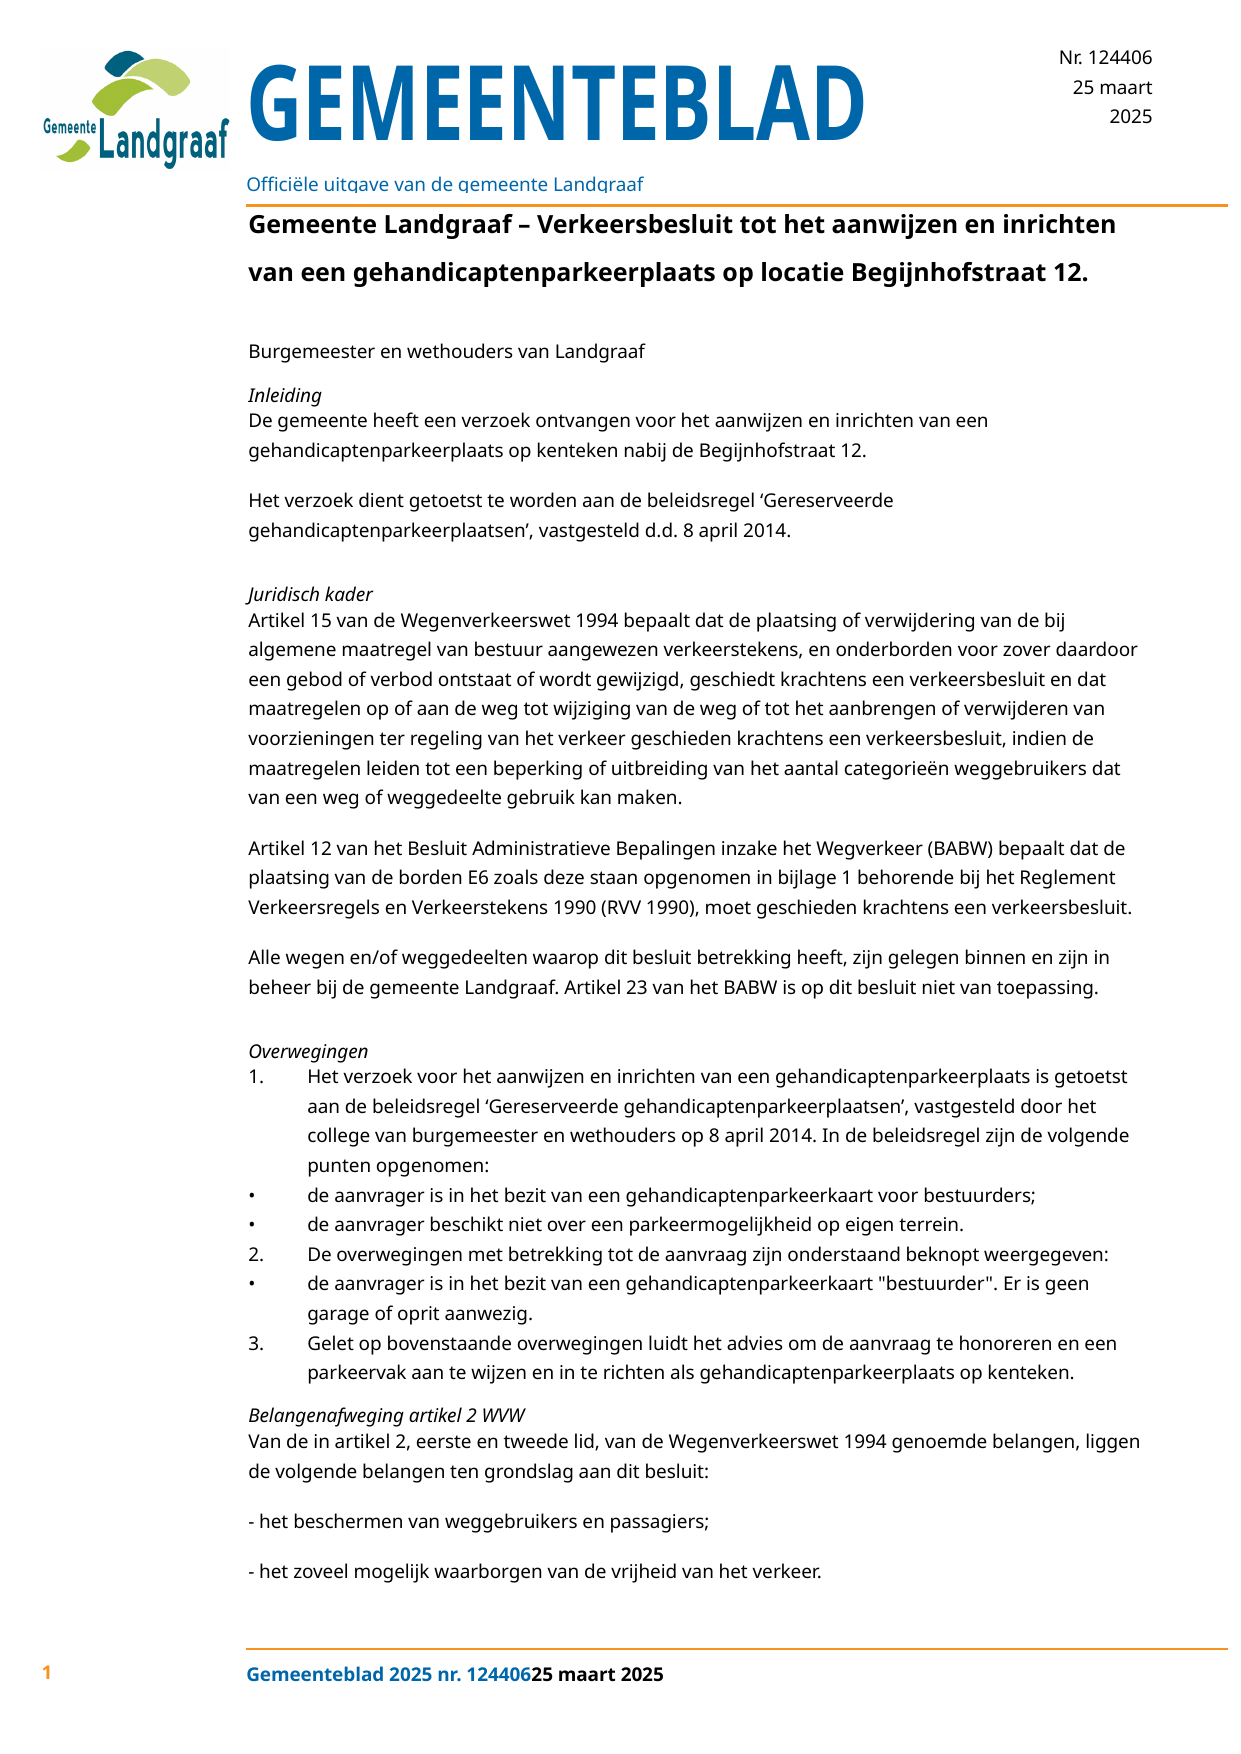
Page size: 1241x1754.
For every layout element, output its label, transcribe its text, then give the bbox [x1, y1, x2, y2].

text De gemeente heeft een verzoek ontvangen voor het aanwijzen en inrichten van een gehandicaptenparkeerplaats op kenteken nabij de Begijnhofstraat 12. [248, 407, 1152, 463]
list de aanvrager is in het bezit van een gehandicaptenparkeerkaart "bestuurder". Er is geen garage of oprit aanwezig. [248, 1271, 1152, 1326]
text Gemeente Landgraaf – Verkeersbesluit tot het aanwijzen en inrichten van een gehandicaptenparkeerplaats op locatie Begijnhofstraat 12. [248, 207, 1152, 288]
text Artikel 12 van het Besluit Administratieve Bepalingen inzake het Wegverkeer (BABW) bepaalt dat de plaatsing van de borden E6 zoals deze staan opgenomen in bijlage 1 behorende bij het Reglement Verkeersregels en Verkeerstekens 1990 (RVV 1990), moet geschieden krachtens een verkeersbesluit. [248, 835, 1152, 919]
text Alle wegen en/of weggedeelten waarop dit besluit betrekking heeft, zijn gelegen binnen en zijn in beheer bij de gemeente Landgraaf. Artikel 23 van het BABW is op dit besluit niet van toepassing. [248, 944, 1152, 999]
picture [41, 47, 231, 172]
text Juridisch kader [248, 581, 1152, 607]
list de aanvrager is in het bezit van een gehandicaptenparkeerkaart voor bestuurders; [248, 1182, 1152, 1208]
text Inleiding [248, 382, 1152, 407]
list Gelet op bovenstaande overwegingen luidt het advies om de aanvraag te honoreren en een parkeervak aan te wijzen en in te richten als gehandicaptenparkeerplaats op kenteken. [248, 1330, 1152, 1385]
text Van de in artikel 2, eerste en tweede lid, van de Wegenverkeerswet 1994 genoemde belangen, liggen de volgende belangen ten grondslag aan dit besluit: [248, 1428, 1152, 1483]
text Belangenafweging artikel 2 WVW [248, 1402, 1152, 1428]
list Het verzoek voor het aanwijzen en inrichten van een gehandicaptenparkeerplaats is getoetst aan de beleidsregel ‘Gereserveerde gehandicaptenparkeerplaatsen’, vastgesteld door het college van burgemeester en wethouders op 8 april 2014. In de beleidsregel zijn de volgende punten opgenomen: [248, 1063, 1152, 1178]
text Burgemeester en wethouders van Landgraaf [248, 339, 1152, 364]
text Het verzoek dient getoetst te worden aan de beleidsregel ‘Gereserveerde gehandicaptenparkeerplaatsen’, vastgesteld d.d. 8 april 2014. [248, 487, 1152, 543]
list de aanvrager beschikt niet over een parkeermogelijkheid op eigen terrein. [248, 1211, 1152, 1237]
text - het beschermen van weggebruikers en passagiers; [248, 1508, 1152, 1534]
list De overwegingen met betrekking tot de aanvraag zijn onderstaand beknopt weergegeven: [248, 1241, 1152, 1267]
text Artikel 15 van de Wegenverkeerswet 1994 bepaalt dat de plaatsing of verwijdering van de bij algemene maatregel van bestuur aangewezen verkeerstekens, en onderborden voor zover daardoor een gebod of verbod ontstaat of wordt gewijzigd, geschiedt krachtens een verkeersbesluit en dat maatregelen op of aan de weg tot wijziging van de weg of tot het aanbrengen of verwijderen van voorzieningen ter regeling van het verkeer geschieden krachtens een verkeersbesluit, indien de maatregelen leiden tot een beperking of uitbreiding van het aantal categorieën weggebruikers dat van een weg of weggedeelte gebruik kan maken. [248, 607, 1152, 810]
text - het zoveel mogelijk waarborgen van de vrijheid van het verkeer. [248, 1559, 1152, 1584]
text Overwegingen [248, 1038, 1152, 1063]
